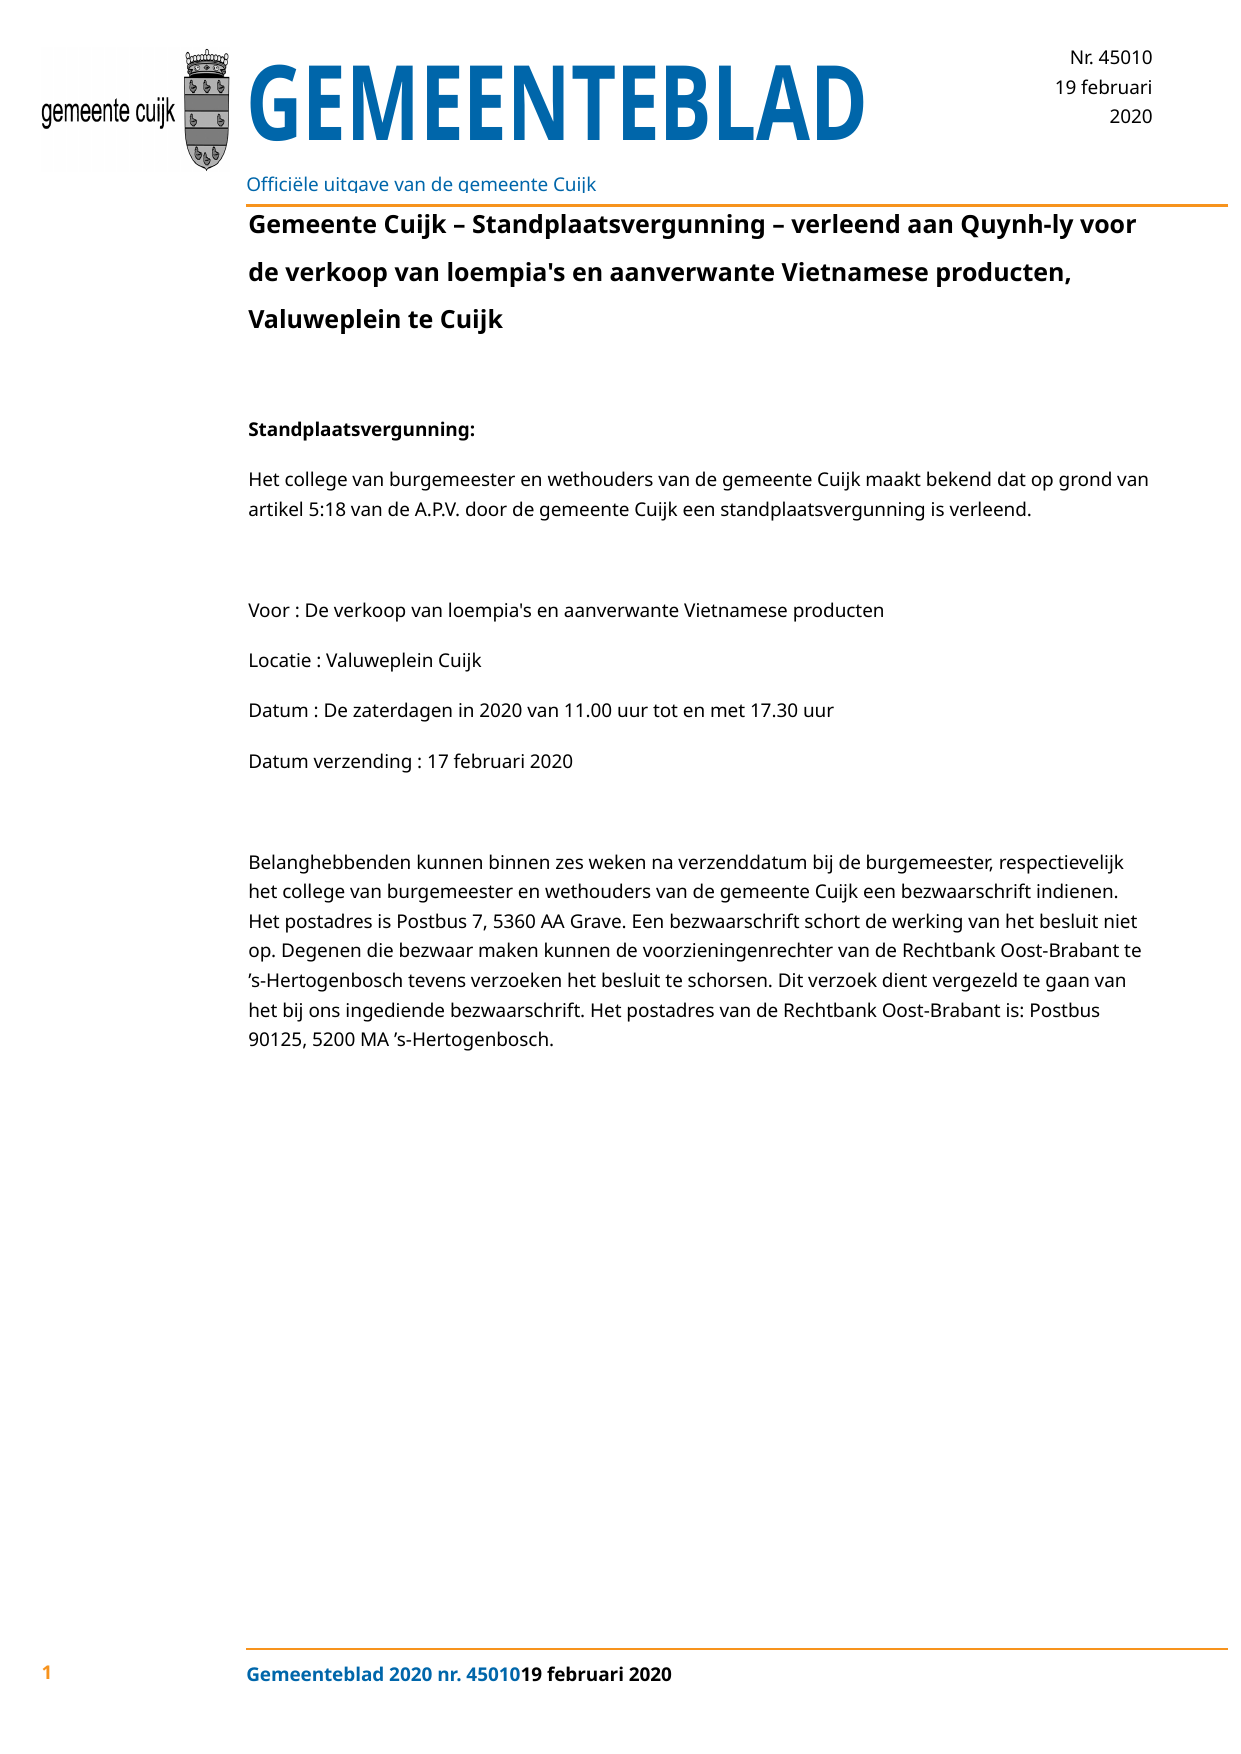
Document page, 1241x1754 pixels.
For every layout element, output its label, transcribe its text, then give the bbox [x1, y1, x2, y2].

text Locatie : Valuweplein Cuijk [248, 647, 1152, 673]
text Belanghebbenden kunnen binnen zes weken na verzenddatum bij de burgemeester, respectievelijk het college van burgemeester en wethouders van de gemeente Cuijk een bezwaarschrift indienen. Het postadres is Postbus 7, 5360 AA Grave. Een bezwaarschrift schort de werking van het besluit niet op. Degenen die bezwaar maken kunnen de voorzieningenrechter van de Rechtbank Oost-Brabant te ’s-Hertogenbosch tevens verzoeken het besluit te schorsen. Dit verzoek dient vergezeld te gaan van het bij ons ingediende bezwaarschrift. Het postadres van de Rechtbank Oost-Brabant is: Postbus 90125, 5200 MA ’s-Hertogenbosch. [248, 849, 1152, 1052]
text Voor : De verkoop van loempia's en aanverwante Vietnamese producten [248, 597, 1152, 622]
text Standplaatsvergunning: [248, 416, 1152, 442]
text Gemeente Cuijk – Standplaatsvergunning – verleend aan Quynh-ly voor de verkoop van loempia's en aanverwante Vietnamese producten, Valuweplein te Cuijk [248, 207, 1152, 336]
text Het college van burgemeester en wethouders van de gemeente Cuijk maakt bekend dat op grond van artikel 5:18 van de A.P.V. door de gemeente Cuijk een standplaatsvergunning is verleend. [248, 466, 1152, 522]
text Datum : De zaterdagen in 2020 van 11.00 uur tot en met 17.30 uur [248, 698, 1152, 723]
text Datum verzending : 17 februari 2020 [248, 748, 1152, 774]
picture [41, 47, 231, 172]
